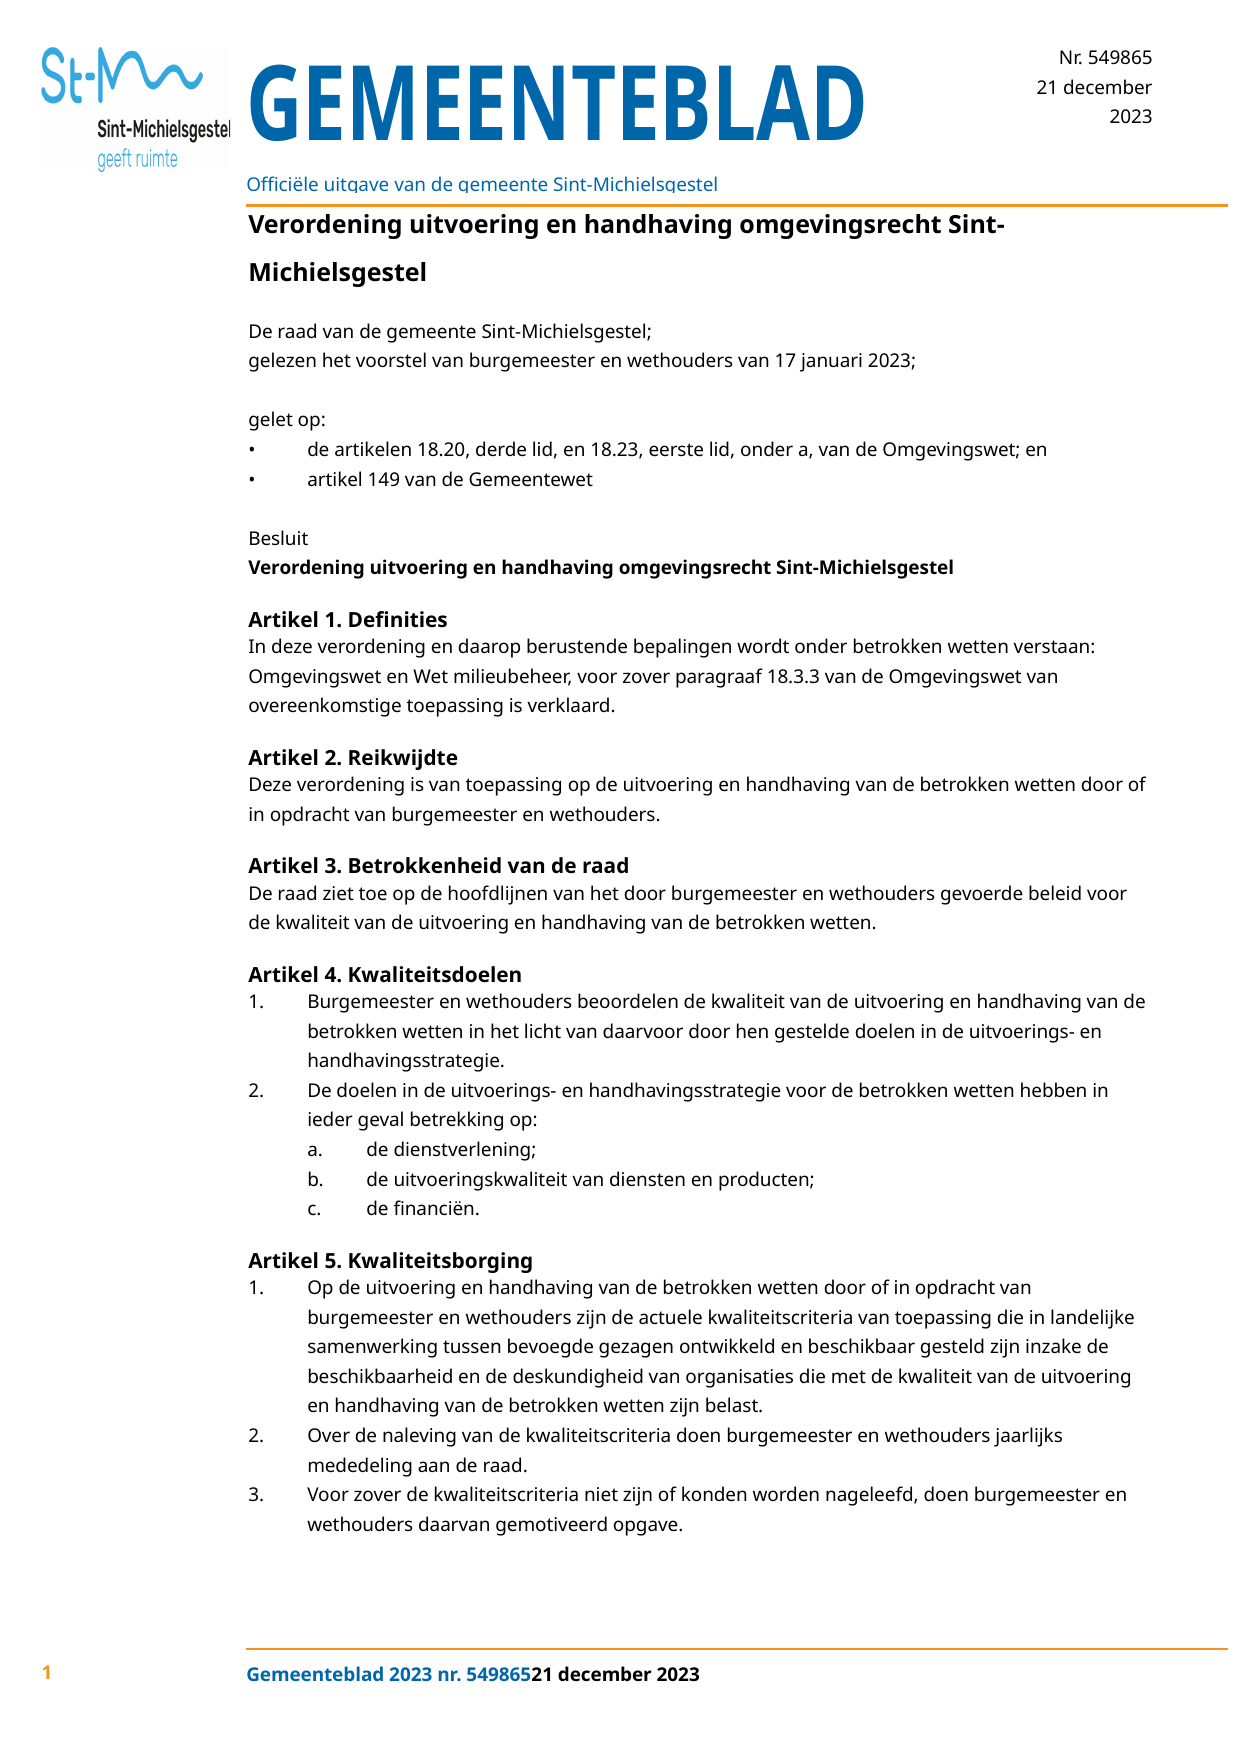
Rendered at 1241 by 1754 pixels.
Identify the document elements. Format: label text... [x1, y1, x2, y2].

text De raad ziet toe op de hoofdlijnen van het door burgemeester en wethouders gevoerde beleid voor de kwaliteit van de uitvoering en handhaving van de betrokken wetten. [248, 880, 1152, 935]
list de artikelen 18.20, derde lid, en 18.23, eerste lid, onder a, van de Omgevingswet; en [248, 436, 1152, 462]
text Artikel 1. Definities [248, 605, 1152, 633]
picture [41, 47, 231, 172]
text Artikel 5. Kwaliteitsborging [248, 1246, 1152, 1274]
list de dienstverlening; [307, 1136, 1152, 1162]
list artikel 149 van de Gemeentewet [248, 466, 1152, 492]
text Deze verordening is van toepassing op de uitvoering en handhaving van de betrokken wetten door of in opdracht van burgemeester en wethouders. [248, 771, 1152, 827]
text gelezen het voorstel van burgemeester en wethouders van 17 januari 2023; [248, 347, 1152, 373]
text gelet op: [248, 407, 1152, 432]
text De raad van de gemeente Sint-Michielsgestel; [248, 318, 1152, 344]
text Verordening uitvoering en handhaving omgevingsrecht Sint-Michielsgestel [248, 207, 1152, 288]
list de uitvoeringskwaliteit van diensten en producten; [307, 1166, 1152, 1192]
list Op de uitvoering en handhaving van de betrokken wetten door of in opdracht van burgemeester en wethouders zijn de actuele kwaliteitscriteria van toepassing die in landelijke samenwerking tussen bevoegde gezagen ontwikkeld en beschikbaar gesteld zijn inzake de beschikbaarheid en de deskundigheid van organisaties die met de kwaliteit van de uitvoering en handhaving van de betrokken wetten zijn belast. [248, 1274, 1152, 1418]
text Artikel 4. Kwaliteitsdoelen [248, 960, 1152, 988]
text Artikel 3. Betrokkenheid van de raad [248, 851, 1152, 880]
list De doelen in de uitvoerings- en handhavingsstrategie voor de betrokken wetten hebben in ieder geval betrekking op: [248, 1077, 1152, 1132]
text In deze verordening en daarop berustende bepalingen wordt onder betrokken wetten verstaan: Omgevingswet en Wet milieubeheer, voor zover paragraaf 18.3.3 van de Omgevingswet van overeenkomstige toepassing is verklaard. [248, 633, 1152, 718]
list Burgemeester en wethouders beoordelen de kwaliteit van de uitvoering en handhaving van de betrokken wetten in het licht van daarvoor door hen gestelde doelen in de uitvoerings- en handhavingsstrategie. [248, 988, 1152, 1073]
list Voor zover de kwaliteitscriteria niet zijn of konden worden nageleefd, doen burgemeester en wethouders daarvan gemotiveerd opgave. [248, 1481, 1152, 1537]
list de financiën. [307, 1195, 1152, 1221]
text Artikel 2. Reikwijdte [248, 743, 1152, 771]
list Over de naleving van de kwaliteitscriteria doen burgemeester en wethouders jaarlijks mededeling aan de raad. [248, 1422, 1152, 1477]
text Besluit [248, 525, 1152, 551]
text Verordening uitvoering en handhaving omgevingsrecht Sint-Michielsgestel [248, 554, 1152, 580]
